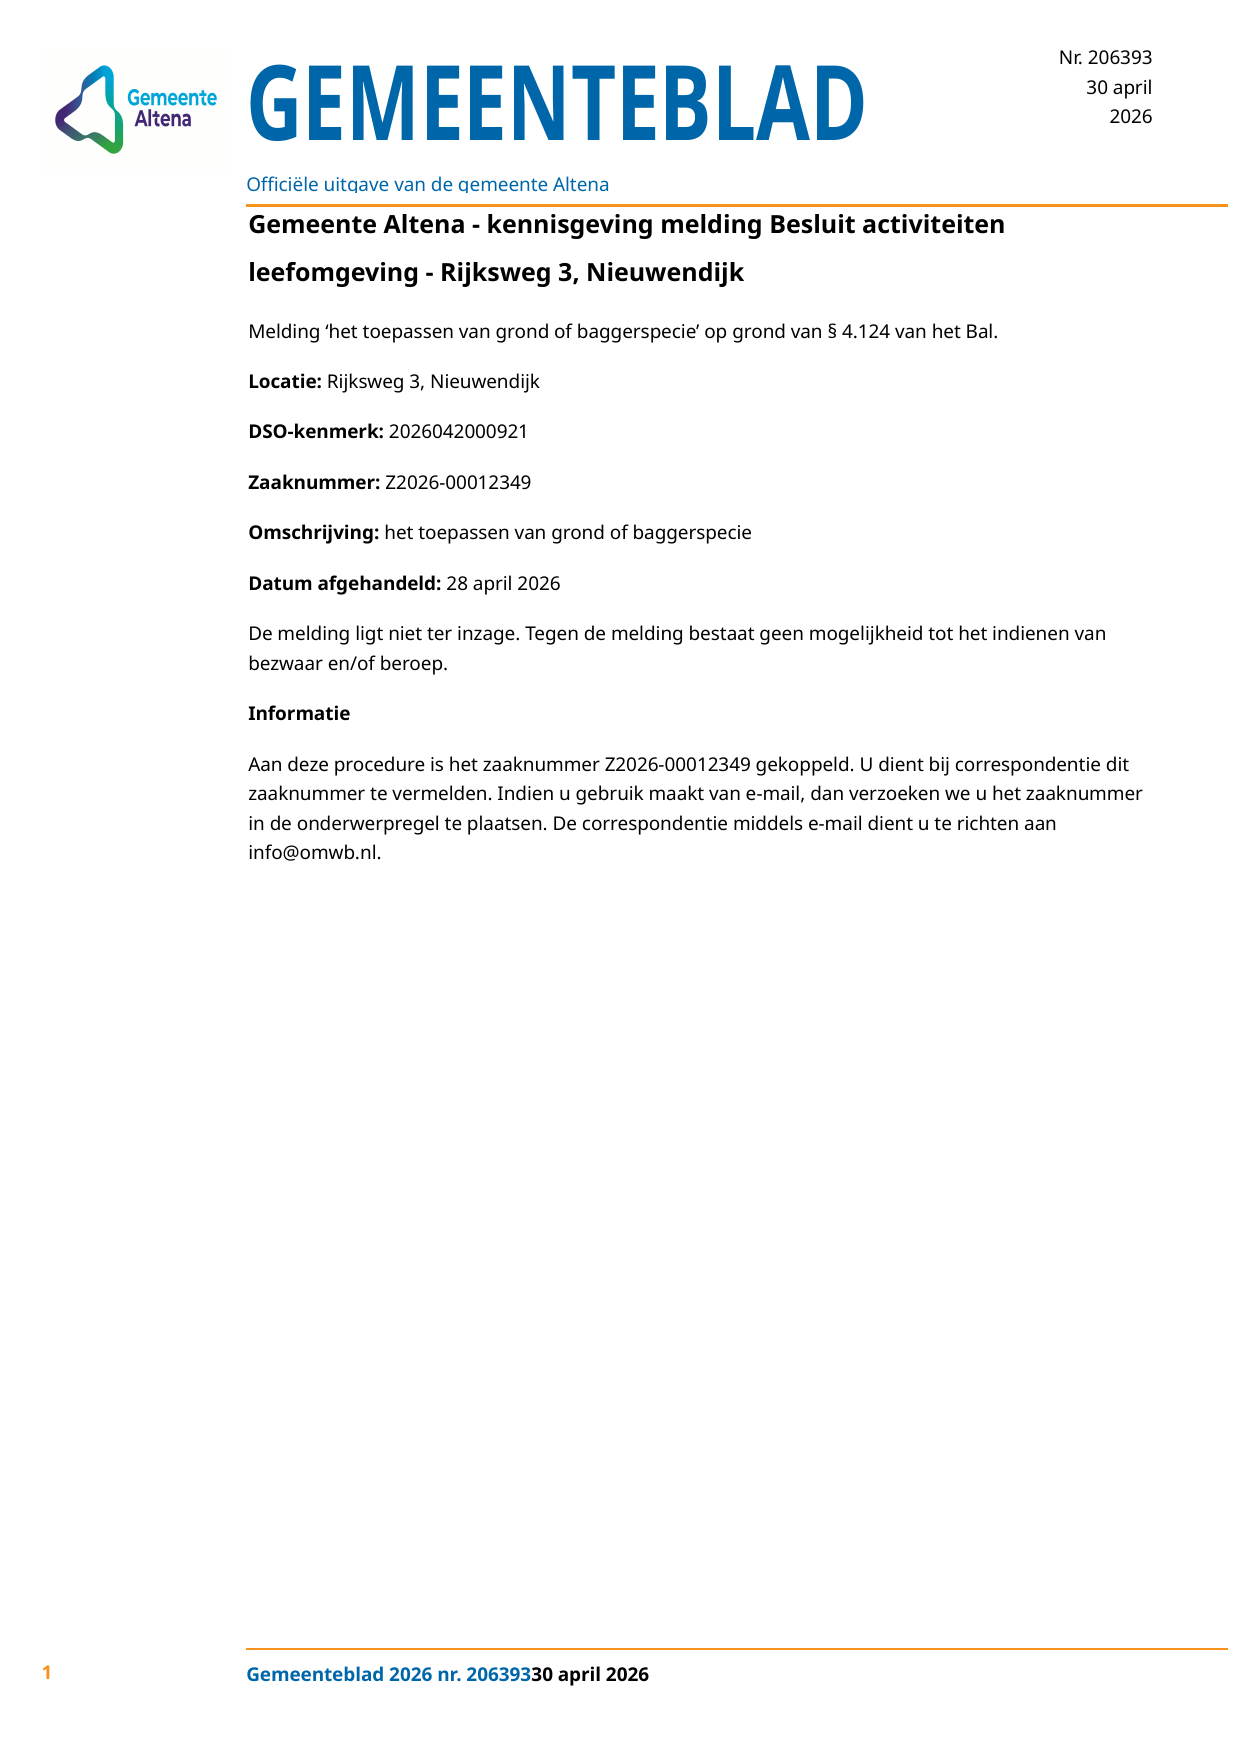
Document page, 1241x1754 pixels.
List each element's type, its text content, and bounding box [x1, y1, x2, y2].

picture [41, 47, 231, 172]
text Locatie: Rijksweg 3, Nieuwendijk [248, 368, 1152, 394]
text DSO-kenmerk: 2026042000921 [248, 419, 1152, 444]
text Aan deze procedure is het zaaknummer Z2026-00012349 gekoppeld. U dient bij correspondentie dit zaaknummer te vermelden. Indien u gebruik maakt van e-mail, dan verzoeken we u het zaaknummer in de onderwerpregel te plaatsen. De correspondentie middels e-mail dient u te richten aan info@omwb.nl. [248, 751, 1152, 865]
text Zaaknummer: Z2026-00012349 [248, 469, 1152, 495]
text Informatie [248, 700, 1152, 726]
text Melding ‘het toepassen van grond of baggerspecie’ op grond van § 4.124 van het Bal. [248, 318, 1152, 344]
text Datum afgehandeld: 28 april 2026 [248, 570, 1152, 596]
text De melding ligt niet ter inzage. Tegen de melding bestaat geen mogelijkheid tot het indienen van bezwaar en/of beroep. [248, 620, 1152, 676]
text Gemeente Altena - kennisgeving melding Besluit activiteiten leefomgeving - Rijksweg 3, Nieuwendijk [248, 207, 1152, 288]
text Omschrijving: het toepassen van grond of baggerspecie [248, 519, 1152, 545]
